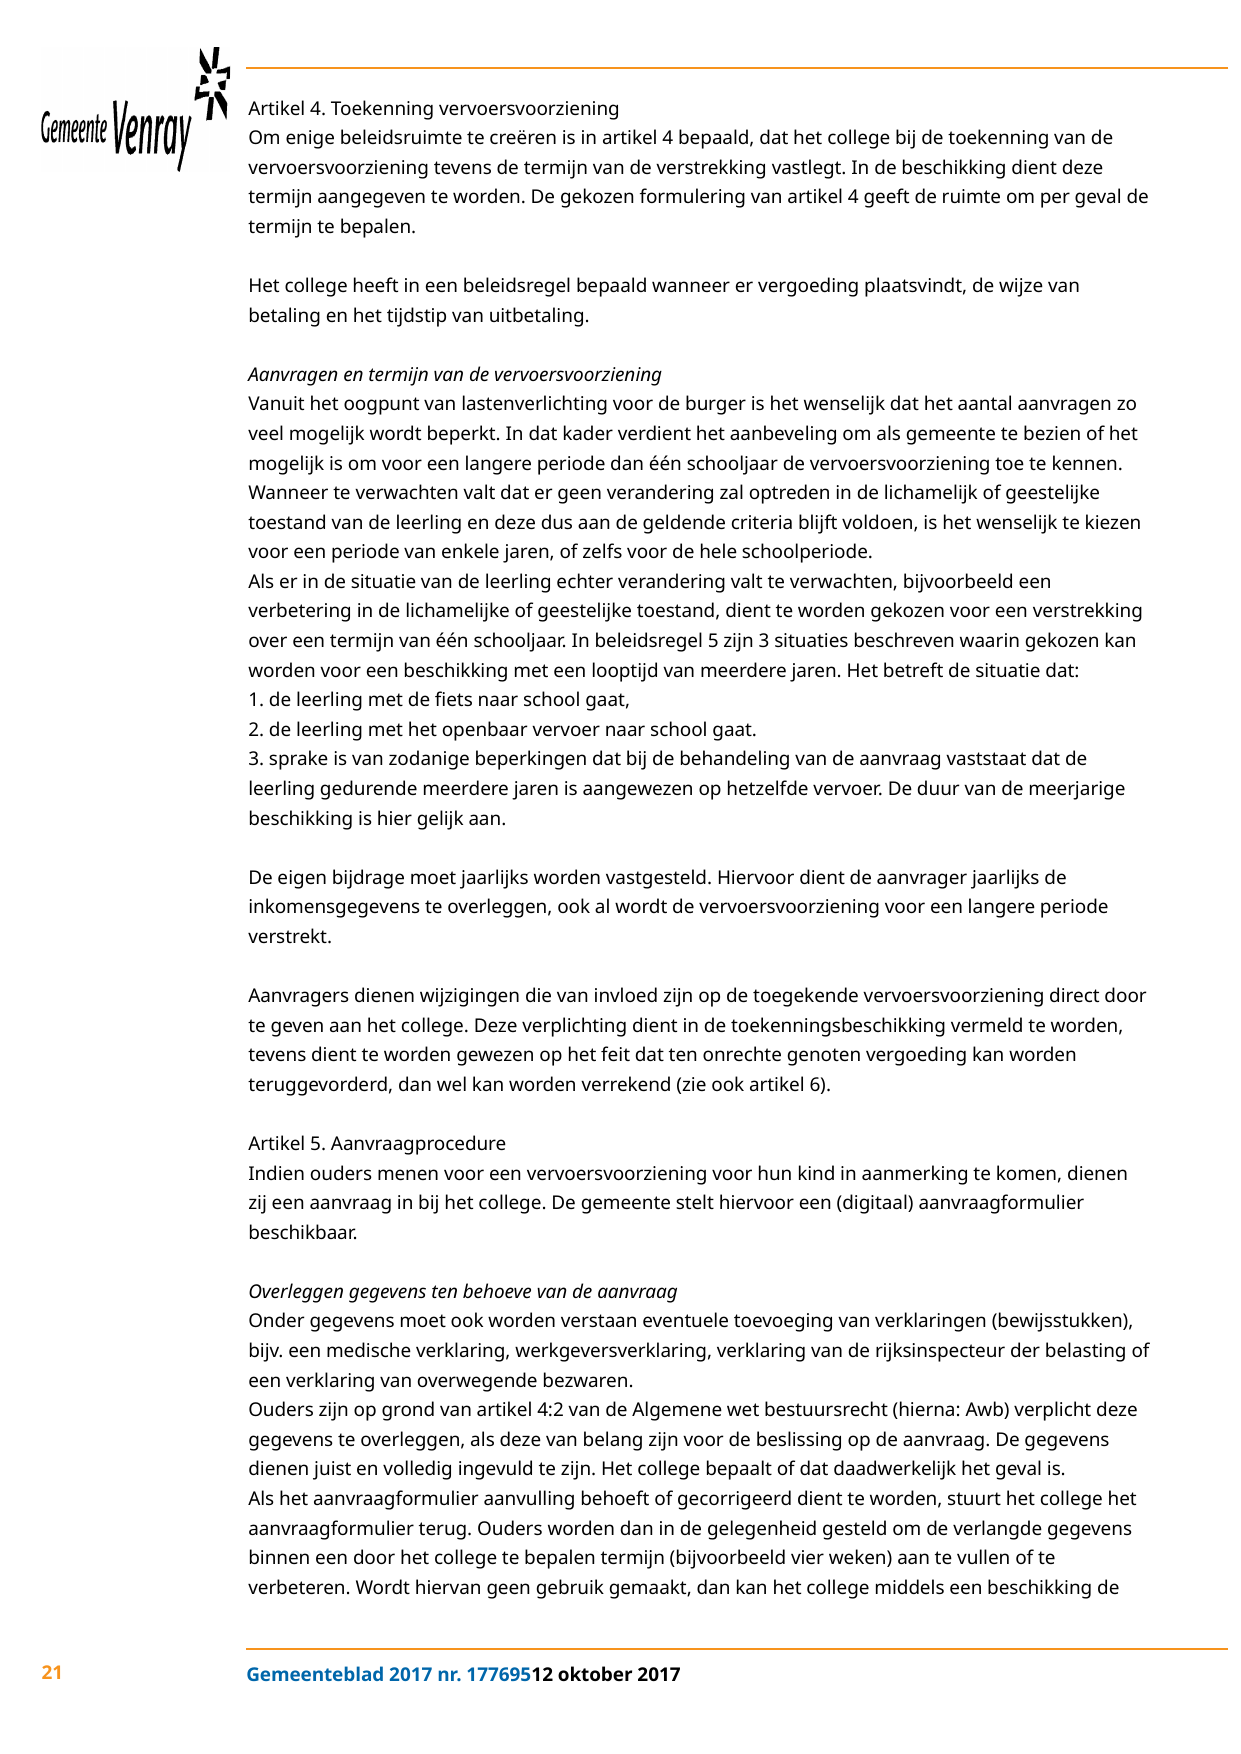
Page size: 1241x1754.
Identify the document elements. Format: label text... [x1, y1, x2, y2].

text Aanvragen en termijn van de vervoersvoorziening [248, 361, 1152, 387]
text Onder gegevens moet ook worden verstaan eventuele toevoeging van verklaringen (bewijsstukken), bijv. een medische verklaring, werkgeversverklaring, verklaring van de rijksinspecteur der belasting of een verklaring van overwegende bezwaren. [248, 1308, 1152, 1393]
text Het college heeft in een beleidsregel bepaald wanneer er vergoeding plaatsvindt, de wijze van betaling en het tijdstip van uitbetaling. [248, 272, 1152, 328]
text Ouders zijn op grond van artikel 4:2 van de Algemene wet bestuursrecht (hierna: Awb) verplicht deze gegevens te overleggen, als deze van belang zijn voor de beslissing op de aanvraag. De gegevens dienen juist en volledig ingevuld te zijn. Het college bepaalt of dat daadwerkelijk het geval is. [248, 1396, 1152, 1481]
text Vanuit het oogpunt van lastenverlichting voor de burger is het wenselijk dat het aantal aanvragen zo veel mogelijk wordt beperkt. In dat kader verdient het aanbeveling om als gemeente te bezien of het mogelijk is om voor een langere periode dan één schooljaar de vervoersvoorziening toe te kennen. Wanneer te verwachten valt dat er geen verandering zal optreden in de lichamelijk of geestelijke toestand van de leerling en deze dus aan de geldende criteria blijft voldoen, is het wenselijk te kiezen voor een periode van enkele jaren, of zelfs voor de hele schoolperiode. [248, 391, 1152, 564]
text Artikel 4. Toekenning vervoersvoorziening [248, 95, 1152, 121]
text De eigen bijdrage moet jaarlijks worden vastgesteld. Hiervoor dient de aanvrager jaarlijks de inkomensgegevens te overleggen, ook al wordt de vervoersvoorziening voor een langere periode verstrekt. [248, 864, 1152, 949]
text Om enige beleidsruimte te creëren is in artikel 4 bepaald, dat het college bij de toekenning van de vervoersvoorziening tevens de termijn van de verstrekking vastlegt. In de beschikking dient deze termijn aangegeven te worden. De gekozen formulering van artikel 4 geeft de ruimte om per geval de termijn te bepalen. [248, 124, 1152, 239]
text Als het aanvraagformulier aanvulling behoeft of gecorrigeerd dient te worden, stuurt het college het aanvraagformulier terug. Ouders worden dan in de gelegenheid gesteld om de verlangde gegevens binnen een door het college te bepalen termijn (bijvoorbeeld vier weken) aan te vullen of te verbeteren. Wordt hiervan geen gebruik gemaakt, dan kan het college middels een beschikking de [248, 1485, 1152, 1600]
picture [41, 47, 231, 172]
text Overleggen gegevens ten behoeve van de aanvraag [248, 1278, 1152, 1304]
text 1. de leerling met de fiets naar school gaat, [248, 686, 1152, 712]
text 3. sprake is van zodanige beperkingen dat bij de behandeling van de aanvraag vaststaat dat de leerling gedurende meerdere jaren is aangewezen op hetzelfde vervoer. De duur van de meerjarige beschikking is hier gelijk aan. [248, 746, 1152, 831]
text Aanvragers dienen wijzigingen die van invloed zijn op de toegekende vervoersvoorziening direct door te geven aan het college. Deze verplichting dient in de toekenningsbeschikking vermeld te worden, tevens dient te worden gewezen op het feit dat ten onrechte genoten vergoeding kan worden teruggevorderd, dan wel kan worden verrekend (zie ook artikel 6). [248, 982, 1152, 1097]
text Als er in de situatie van de leerling echter verandering valt te verwachten, bijvoorbeeld een verbetering in de lichamelijke of geestelijke toestand, dient te worden gekozen voor een verstrekking over een termijn van één schooljaar. In beleidsregel 5 zijn 3 situaties beschreven waarin gekozen kan worden voor een beschikking met een looptijd van meerdere jaren. Het betreft de situatie dat: [248, 568, 1152, 683]
text Indien ouders menen voor een vervoersvoorziening voor hun kind in aanmerking te komen, dienen zij een aanvraag in bij het college. De gemeente stelt hiervoor een (digitaal) aanvraagformulier beschikbaar. [248, 1160, 1152, 1245]
text Artikel 5. Aanvraagprocedure [248, 1130, 1152, 1156]
text 2. de leerling met het openbaar vervoer naar school gaat. [248, 716, 1152, 742]
